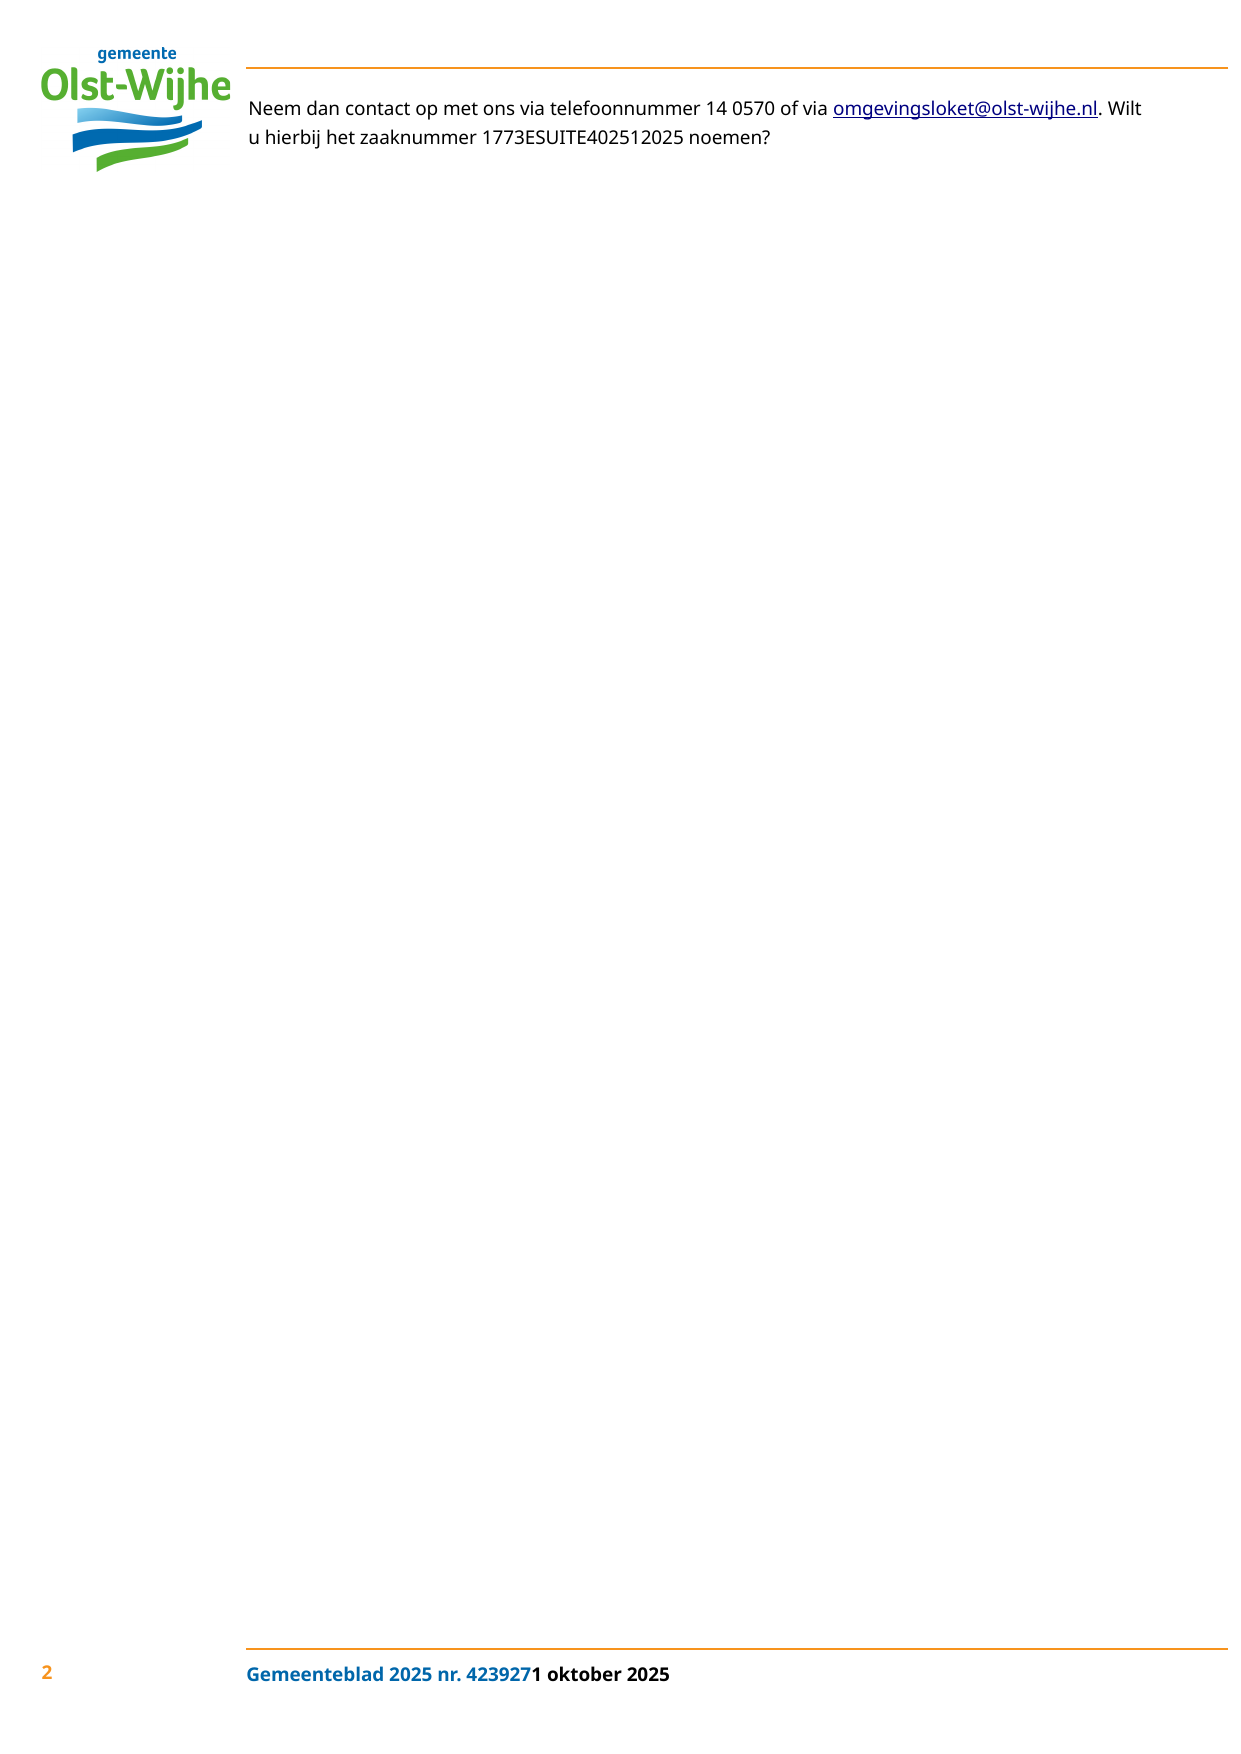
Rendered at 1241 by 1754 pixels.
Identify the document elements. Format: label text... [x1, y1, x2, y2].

picture [41, 47, 231, 172]
text Neem dan contact op met ons via telefoonnummer 14 0570 of via omgevingsloket@olst-wijhe.nl. Wilt u hierbij het zaaknummer 1773ESUITE402512025 noemen? [248, 95, 1152, 150]
